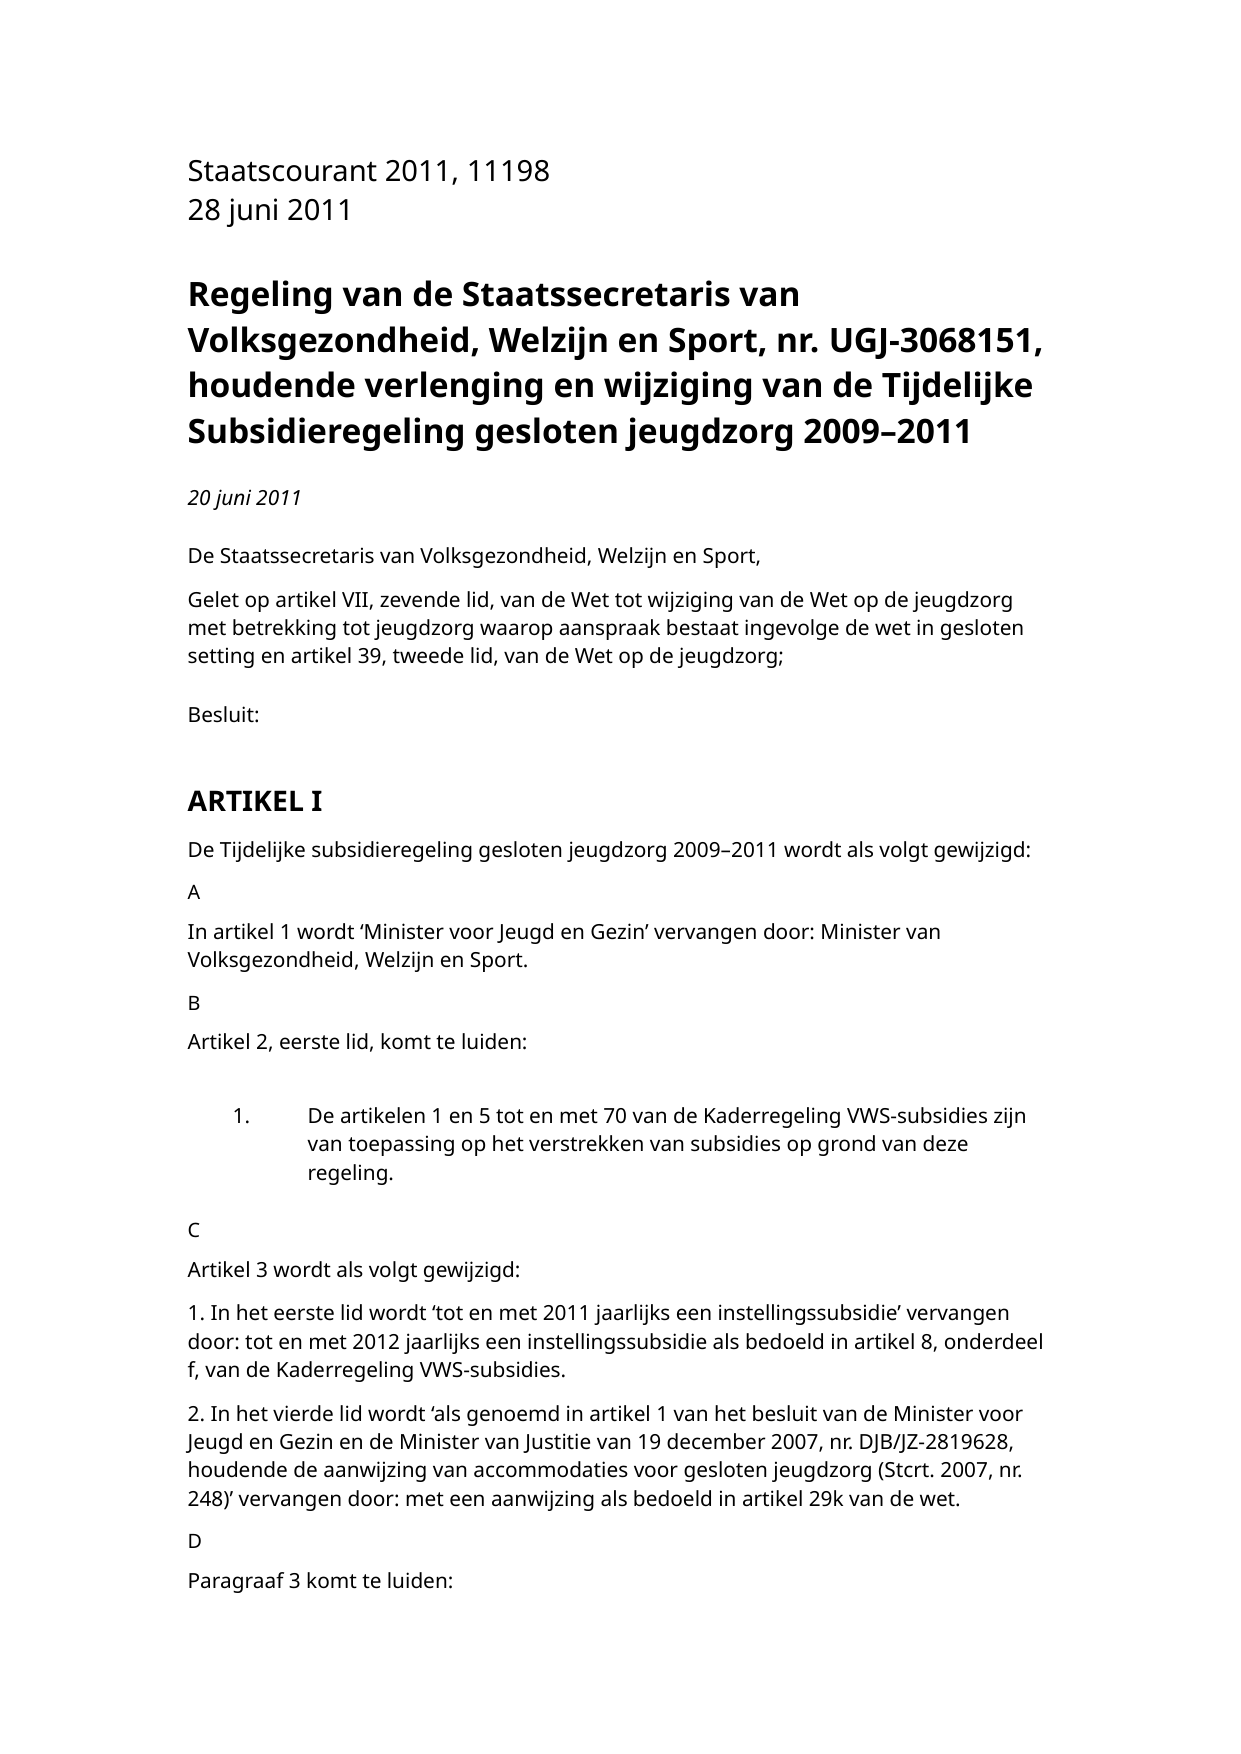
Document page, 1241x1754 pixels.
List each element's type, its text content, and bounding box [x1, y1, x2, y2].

text 1. In het eerste lid wordt ‘tot en met 2011 jaarlijks een instellingssubsidie’ vervangen door: tot en met 2012 jaarlijks een instellingssubsidie als bedoeld in artikel 8, onderdeel f, van de Kaderregeling VWS-subsidies. [187, 1298, 1053, 1384]
text D [187, 1527, 1053, 1554]
subtitle ARTIKEL I [187, 781, 1053, 820]
text B [187, 989, 1053, 1016]
subtitle Regeling van de Staatssecretaris van Volksgezondheid, Welzijn en Sport, nr. UGJ-3068151, houdende verlenging en wijziging van de Tijdelijke Subsidieregeling gesloten jeugdzorg 2009–2011 [187, 271, 1053, 453]
text C [187, 1216, 1053, 1243]
text Paragraaf 3 komt te luiden: [187, 1566, 1053, 1595]
text 28 juni 2011 [187, 190, 1053, 229]
list De artikelen 1 en 5 tot en met 70 van de Kaderregeling VWS-subsidies zijn van toepassing op het verstrekken van subsidies op grond van deze regeling. [232, 1101, 1053, 1186]
text De Tijdelijke subsidieregeling gesloten jeugdzorg 2009–2011 wordt als volgt gewijzigd: [187, 835, 1053, 863]
text 20 juni 2011 [187, 483, 1053, 511]
text A [187, 878, 1053, 905]
text In artikel 1 wordt ‘Minister voor Jeugd en Gezin’ vervangen door: Minister van Volksgezondheid, Welzijn en Sport. [187, 917, 1053, 974]
text 2. In het vierde lid wordt ‘als genoemd in artikel 1 van het besluit van de Minister voor Jeugd en Gezin en de Minister van Justitie van 19 december 2007, nr. DJB/JZ-2819628, houdende de aanwijzing van accommodaties voor gesloten jeugdzorg (Stcrt. 2007, nr. 248)’ vervangen door: met een aanwijzing als bedoeld in artikel 29k van de wet. [187, 1399, 1053, 1512]
text De Staatssecretaris van Volksgezondheid, Welzijn en Sport, [187, 541, 1053, 570]
text Gelet op artikel VII, zevende lid, van de Wet tot wijziging van de Wet op de jeugdzorg met betrekking tot jeugdzorg waarop aanspraak bestaat ingevolge de wet in gesloten setting en artikel 39, tweede lid, van de Wet op de jeugdzorg; [187, 585, 1053, 670]
text Artikel 3 wordt als volgt gewijzigd: [187, 1255, 1053, 1283]
text Staatscourant 2011, 11198 [187, 150, 1053, 190]
text Artikel 2, eerste lid, komt te luiden: [187, 1027, 1053, 1056]
text Besluit: [187, 700, 1053, 728]
